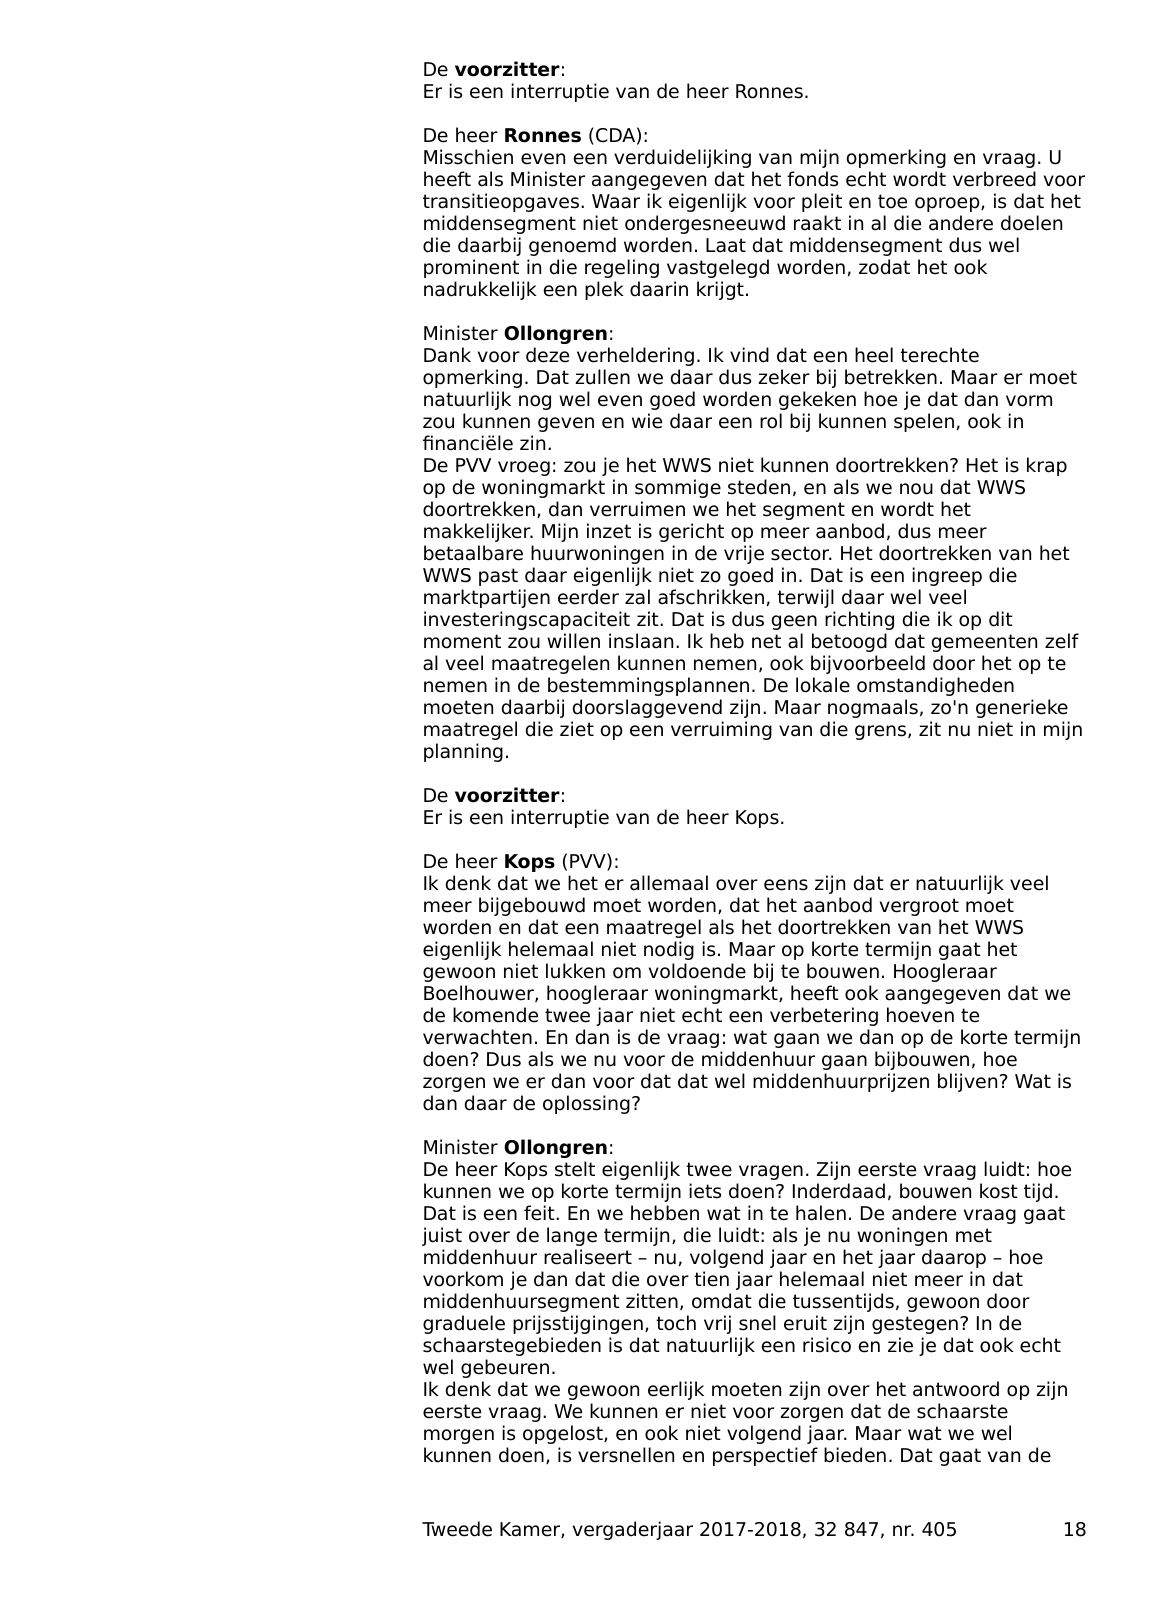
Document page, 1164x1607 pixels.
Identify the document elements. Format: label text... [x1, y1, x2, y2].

text De voorzitter: [422, 59, 1087, 81]
text De voorzitter: [422, 785, 1087, 807]
text Minister Ollongren: [422, 323, 1087, 345]
text Ik denk dat we gewoon eerlijk moeten zijn over het antwoord op zijn eerste vraag. We kunnen er niet voor zorgen dat de schaarste morgen is opgelost, en ook niet volgend jaar. Maar wat we wel kunnen doen, is versnellen en perspectief bieden. Dat gaat van de [422, 1379, 1087, 1467]
text De heer Kops (PVV): [422, 851, 1087, 873]
text Er is een interruptie van de heer Kops. [422, 807, 1087, 829]
text Dank voor deze verheldering. Ik vind dat een heel terechte opmerking. Dat zullen we daar dus zeker bij betrekken. Maar er moet natuurlijk nog wel even goed worden gekeken hoe je dat dan vorm zou kunnen geven en wie daar een rol bij kunnen spelen, ook in financiële zin. [422, 345, 1087, 455]
text Ik denk dat we het er allemaal over eens zijn dat er natuurlijk veel meer bijgebouwd moet worden, dat het aanbod vergroot moet worden en dat een maatregel als het doortrekken van het WWS eigenlijk helemaal niet nodig is. Maar op korte termijn gaat het gewoon niet lukken om voldoende bij te bouwen. Hoogleraar Boelhouwer, hoogleraar woningmarkt, heeft ook aangegeven dat we de komende twee jaar niet echt een verbetering hoeven te verwachten. En dan is de vraag: wat gaan we dan op de korte termijn doen? Dus als we nu voor de middenhuur gaan bijbouwen, hoe zorgen we er dan voor dat dat wel middenhuurprijzen blijven? Wat is dan daar de oplossing? [422, 873, 1087, 1115]
text De PVV vroeg: zou je het WWS niet kunnen doortrekken? Het is krap op de woningmarkt in sommige steden, en als we nou dat WWS doortrekken, dan verruimen we het segment en wordt het makkelijker. Mijn inzet is gericht op meer aanbod, dus meer betaalbare huurwoningen in de vrije sector. Het doortrekken van het WWS past daar eigenlijk niet zo goed in. Dat is een ingreep die marktpartijen eerder zal afschrikken, terwijl daar wel veel investeringscapaciteit zit. Dat is dus geen richting die ik op dit moment zou willen inslaan. Ik heb net al betoogd dat gemeenten zelf al veel maatregelen kunnen nemen, ook bijvoorbeeld door het op te nemen in de bestemmingsplannen. De lokale omstandigheden moeten daarbij doorslaggevend zijn. Maar nogmaals, zo'n generieke maatregel die ziet op een verruiming van die grens, zit nu niet in mijn planning. [422, 455, 1087, 763]
text Minister Ollongren: [422, 1137, 1087, 1159]
text Er is een interruptie van de heer Ronnes. [422, 81, 1087, 103]
text Misschien even een verduidelijking van mijn opmerking en vraag. U heeft als Minister aangegeven dat het fonds echt wordt verbreed voor transitieopgaves. Waar ik eigenlijk voor pleit en toe oproep, is dat het middensegment niet ondergesneeuwd raakt in al die andere doelen die daarbij genoemd worden. Laat dat middensegment dus wel prominent in die regeling vastgelegd worden, zodat het ook nadrukkelijk een plek daarin krijgt. [422, 147, 1087, 301]
text De heer Ronnes (CDA): [422, 125, 1087, 147]
text De heer Kops stelt eigenlijk twee vragen. Zijn eerste vraag luidt: hoe kunnen we op korte termijn iets doen? Inderdaad, bouwen kost tijd. Dat is een feit. En we hebben wat in te halen. De andere vraag gaat juist over de lange termijn, die luidt: als je nu woningen met middenhuur realiseert – nu, volgend jaar en het jaar daarop – hoe voorkom je dan dat die over tien jaar helemaal niet meer in dat middenhuursegment zitten, omdat die tussentijds, gewoon door graduele prijsstijgingen, toch vrij snel eruit zijn gestegen? In de schaarstegebieden is dat natuurlijk een risico en zie je dat ook echt wel gebeuren. [422, 1159, 1087, 1379]
